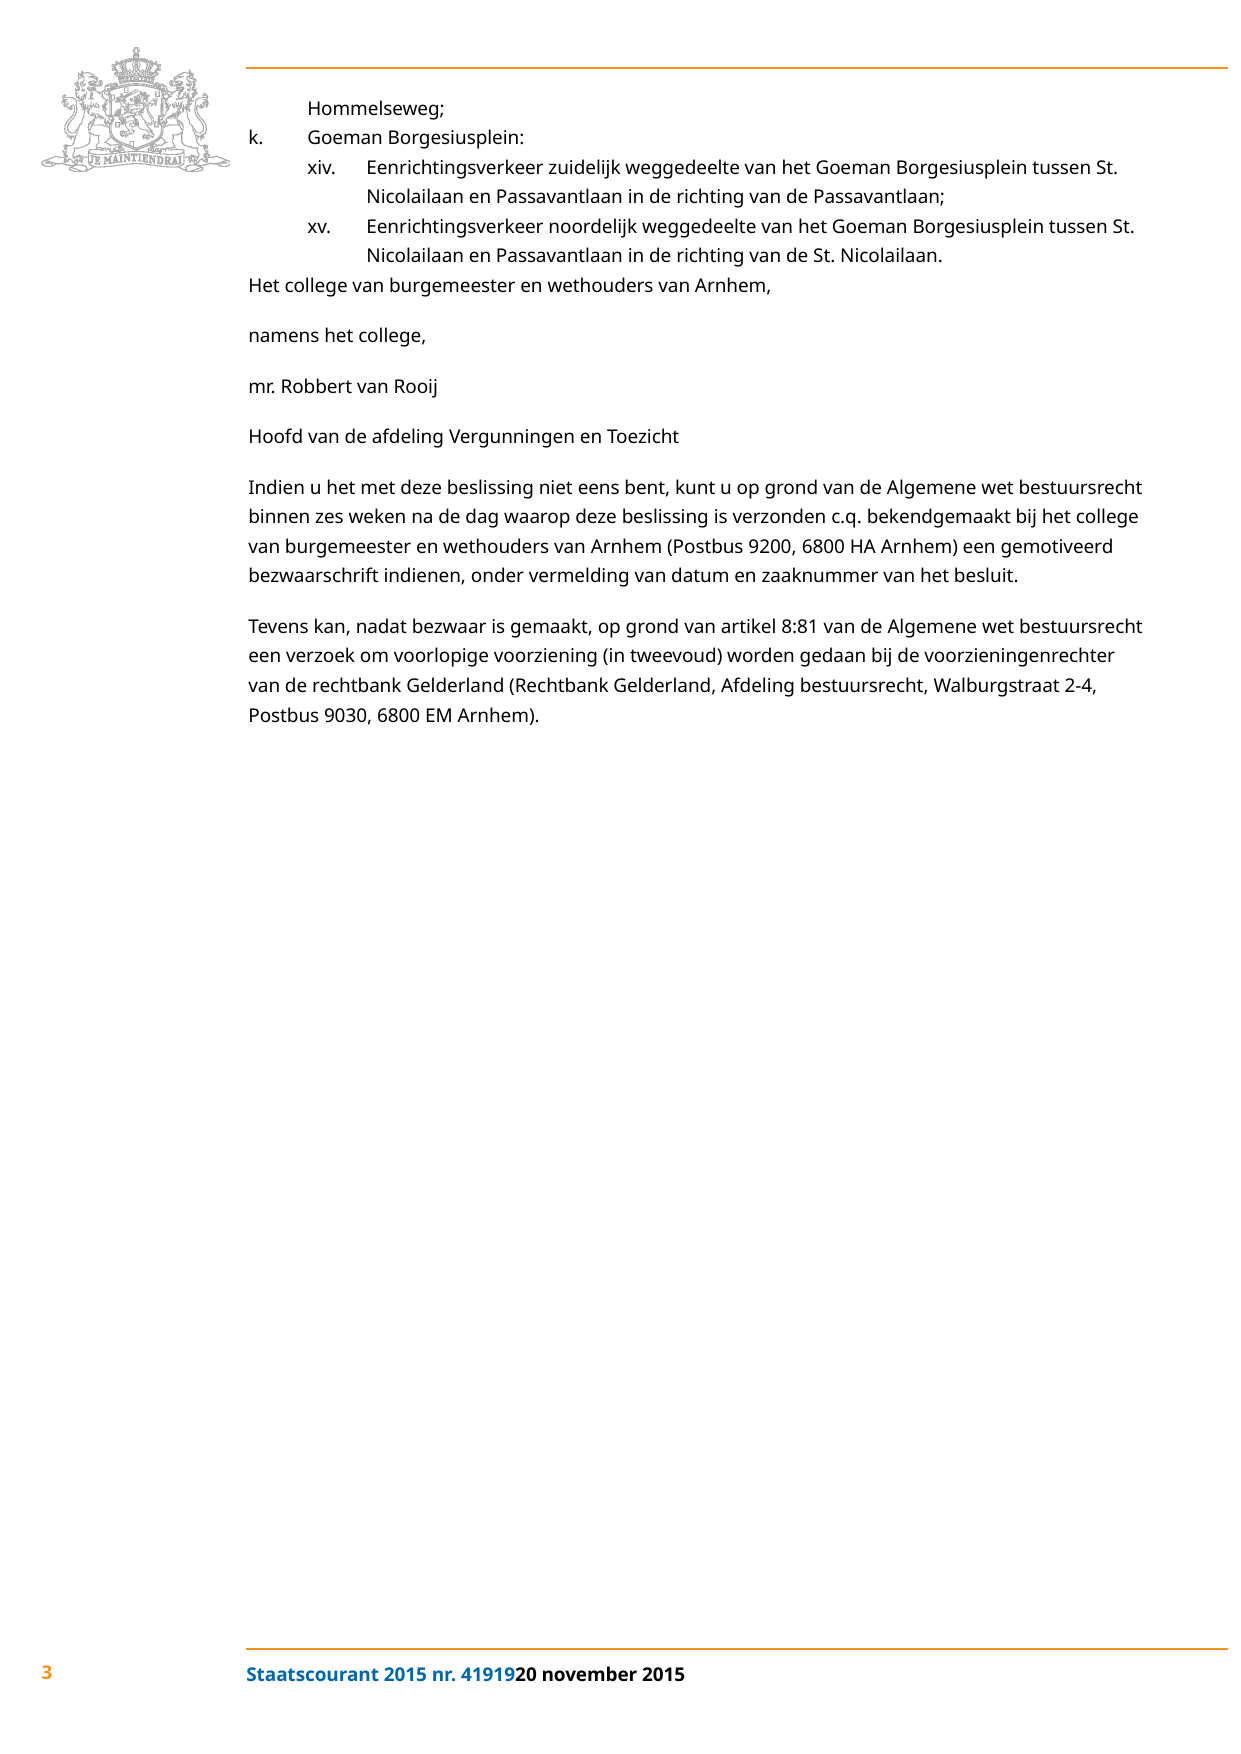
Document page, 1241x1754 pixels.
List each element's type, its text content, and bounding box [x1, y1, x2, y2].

text Indien u het met deze beslissing niet eens bent, kunt u op grond van de Algemene wet bestuursrecht binnen zes weken na de dag waarop deze beslissing is verzonden c.q. bekendgemaakt bij het college van burgemeester en wethouders van Arnhem (Postbus 9200, 6800 HA Arnhem) een gemotiveerd bezwaarschrift indienen, onder vermelding van datum en zaaknummer van het besluit. [248, 474, 1152, 588]
text namens het college, [248, 323, 1152, 348]
text mr. Robbert van Rooij [248, 373, 1152, 399]
picture [41, 47, 231, 172]
list Goeman Borgesiusplein: [248, 124, 1152, 150]
list Hommelseweg; [248, 95, 1152, 121]
list Eenrichtingsverkeer zuidelijk weggedeelte van het Goeman Borgesiusplein tussen St. Nicolailaan en Passavantlaan in de richting van de Passavantlaan; [307, 154, 1152, 209]
text Hoofd van de afdeling Vergunningen en Toezicht [248, 423, 1152, 449]
text Tevens kan, nadat bezwaar is gemaakt, op grond van artikel 8:81 van de Algemene wet bestuursrecht een verzoek om voorlopige voorziening (in tweevoud) worden gedaan bij de voorzieningenrechter van de rechtbank Gelderland (Rechtbank Gelderland, Afdeling bestuursrecht, Walburgstraat 2-4, Postbus 9030, 6800 EM Arnhem). [248, 613, 1152, 728]
list Eenrichtingsverkeer noordelijk weggedeelte van het Goeman Borgesiusplein tussen St. Nicolailaan en Passavantlaan in de richting van de St. Nicolailaan. [307, 213, 1152, 268]
text Het college van burgemeester en wethouders van Arnhem, [248, 272, 1152, 298]
